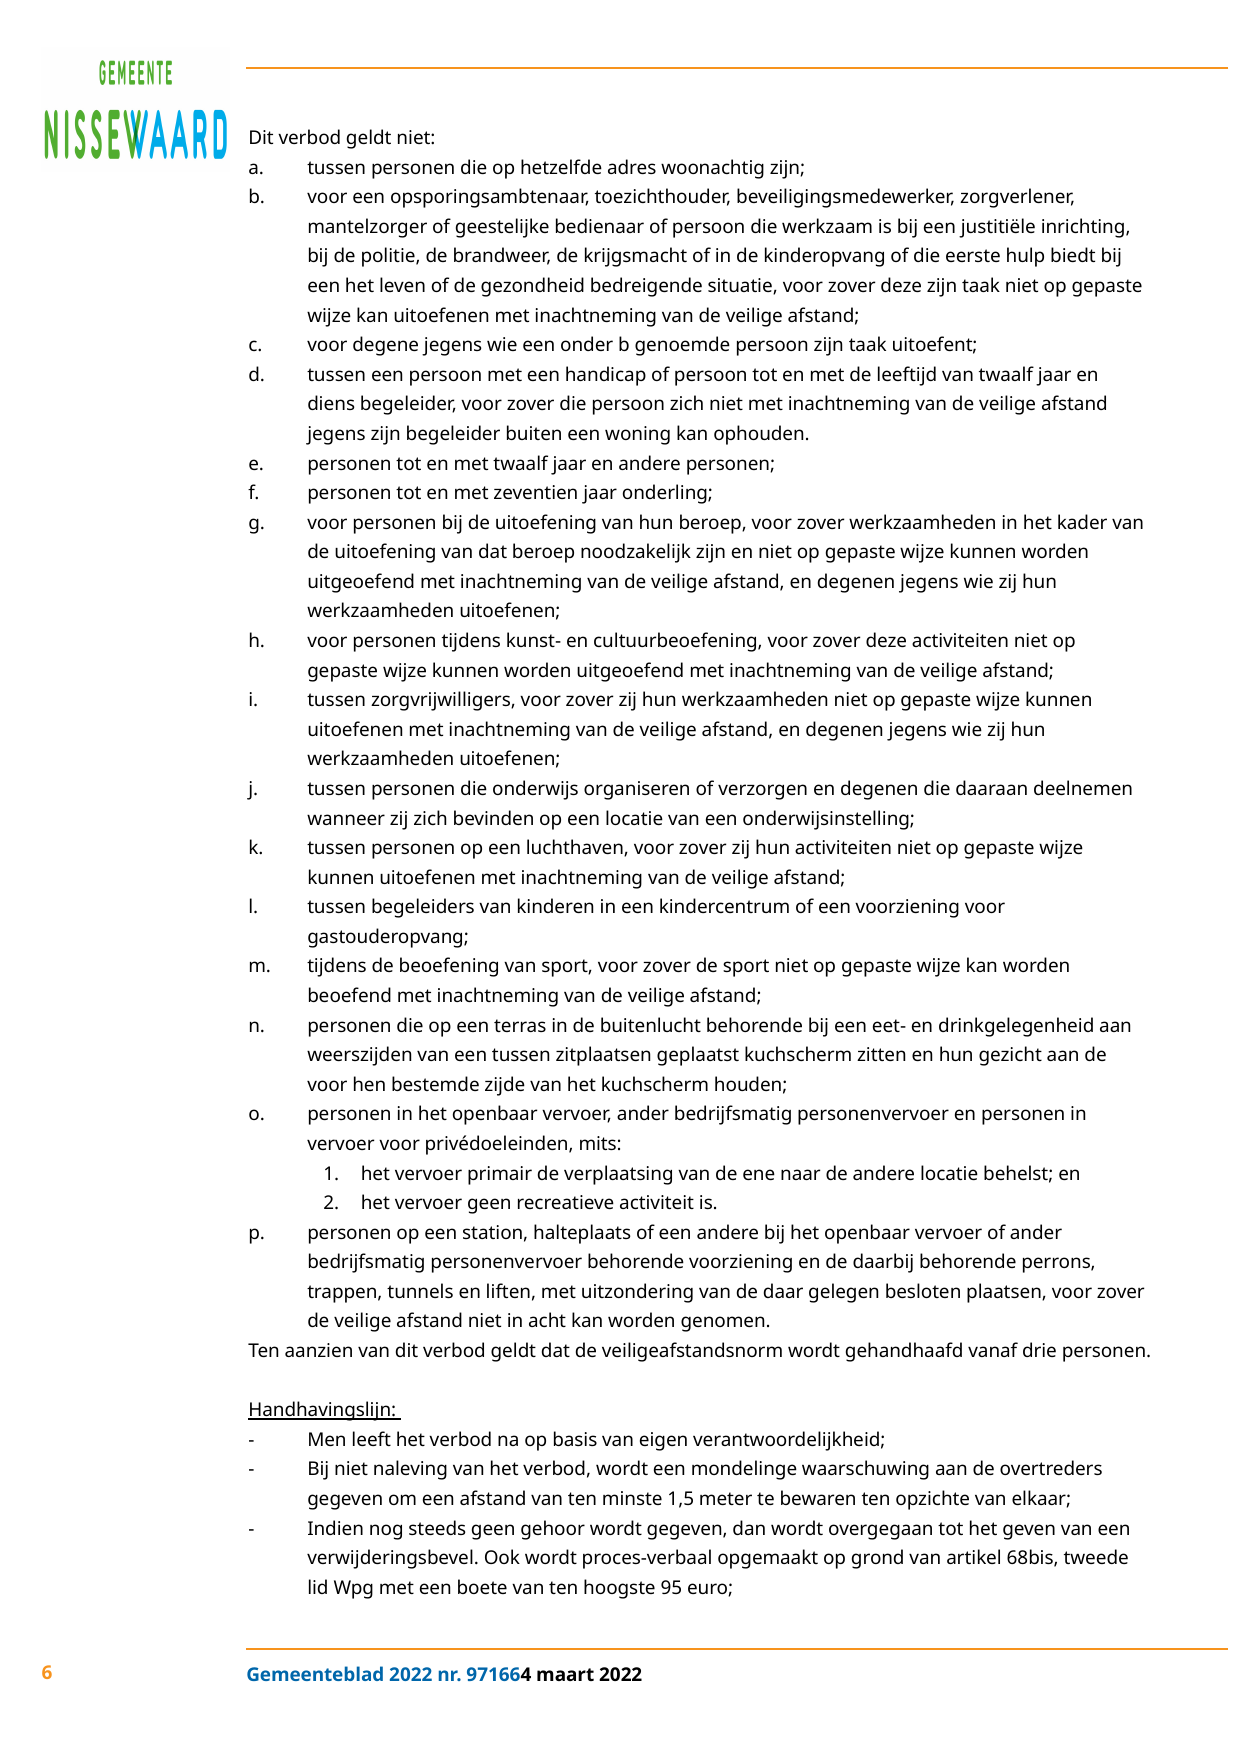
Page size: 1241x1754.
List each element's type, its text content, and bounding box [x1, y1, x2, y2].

list tussen personen die onderwijs organiseren of verzorgen en degenen die daaraan deelnemen wanneer zij zich bevinden op een locatie van een onderwijsinstelling; [248, 775, 1152, 831]
list voor degene jegens wie een onder b genoemde persoon zijn taak uitoefent; [248, 331, 1152, 357]
list personen die op een terras in de buitenlucht behorende bij een eet- en drinkgelegenheid aan weerszijden van een tussen zitplaatsen geplaatst kuchscherm zitten en hun gezicht aan de voor hen bestemde zijde van het kuchscherm houden; [248, 1012, 1152, 1097]
list het vervoer primair de verplaatsing van de ene naar de andere locatie behelst; en [323, 1160, 1152, 1186]
list tussen begeleiders van kinderen in een kindercentrum of een voorziening voor gastouderopvang; [248, 893, 1152, 949]
text Dit verbod geldt niet: [248, 124, 1152, 150]
list voor personen bij de uitoefening van hun beroep, voor zover werkzaamheden in het kader van de uitoefening van dat beroep noodzakelijk zijn en niet op gepaste wijze kunnen worden uitgeoefend met inachtneming van de veilige afstand, en degenen jegens wie zij hun werkzaamheden uitoefenen; [248, 509, 1152, 623]
list personen tot en met zeventien jaar onderling; [248, 479, 1152, 505]
text Handhavingslijn: [248, 1396, 1152, 1422]
list Indien nog steeds geen gehoor wordt gegeven, dan wordt overgegaan tot het geven van een verwijderingsbevel. Ook wordt proces-verbaal opgemaakt op grond van artikel 68bis, tweede lid Wpg met een boete van ten hoogste 95 euro; [248, 1515, 1152, 1600]
text Ten aanzien van dit verbod geldt dat de veiligeafstandsnorm wordt gehandhaafd vanaf drie personen. [248, 1337, 1152, 1363]
list tussen een persoon met een handicap of persoon tot en met de leeftijd van twaalf jaar en diens begeleider, voor zover die persoon zich niet met inachtneming van de veilige afstand jegens zijn begeleider buiten een woning kan ophouden. [248, 361, 1152, 446]
list Bij niet naleving van het verbod, wordt een mondelinge waarschuwing aan de overtreders gegeven om een afstand van ten minste 1,5 meter te bewaren ten opzichte van elkaar; [248, 1456, 1152, 1511]
list tussen zorgvrijwilligers, voor zover zij hun werkzaamheden niet op gepaste wijze kunnen uitoefenen met inachtneming van de veilige afstand, en degenen jegens wie zij hun werkzaamheden uitoefenen; [248, 686, 1152, 771]
list personen tot en met twaalf jaar en andere personen; [248, 450, 1152, 476]
list het vervoer geen recreatieve activiteit is. [323, 1189, 1152, 1215]
list tussen personen op een luchthaven, voor zover zij hun activiteiten niet op gepaste wijze kunnen uitoefenen met inachtneming van de veilige afstand; [248, 834, 1152, 890]
list voor personen tijdens kunst- en cultuurbeoefening, voor zover deze activiteiten niet op gepaste wijze kunnen worden uitgeoefend met inachtneming van de veilige afstand; [248, 627, 1152, 683]
list Men leeft het verbod na op basis van eigen verantwoordelijkheid; [248, 1426, 1152, 1452]
list voor een opsporingsambtenaar, toezichthouder, beveiligingsmedewerker, zorgverlener, mantelzorger of geestelijke bedienaar of persoon die werkzaam is bij een justitiële inrichting, bij de politie, de brandweer, de krijgsmacht of in de kinderopvang of die eerste hulp biedt bij een het leven of de gezondheid bedreigende situatie, voor zover deze zijn taak niet op gepaste wijze kan uitoefenen met inachtneming van de veilige afstand; [248, 183, 1152, 328]
picture [41, 47, 231, 172]
list tussen personen die op hetzelfde adres woonachtig zijn; [248, 154, 1152, 180]
list tijdens de beoefening van sport, voor zover de sport niet op gepaste wijze kan worden beoefend met inachtneming van de veilige afstand; [248, 953, 1152, 1008]
list personen op een station, halteplaats of een andere bij het openbaar vervoer of ander bedrijfsmatig personenvervoer behorende voorziening en de daarbij behorende perrons, trappen, tunnels en liften, met uitzondering van de daar gelegen besloten plaatsen, voor zover de veilige afstand niet in acht kan worden genomen. [248, 1219, 1152, 1333]
list personen in het openbaar vervoer, ander bedrijfsmatig personenvervoer en personen in vervoer voor privédoeleinden, mits: [248, 1101, 1152, 1156]
